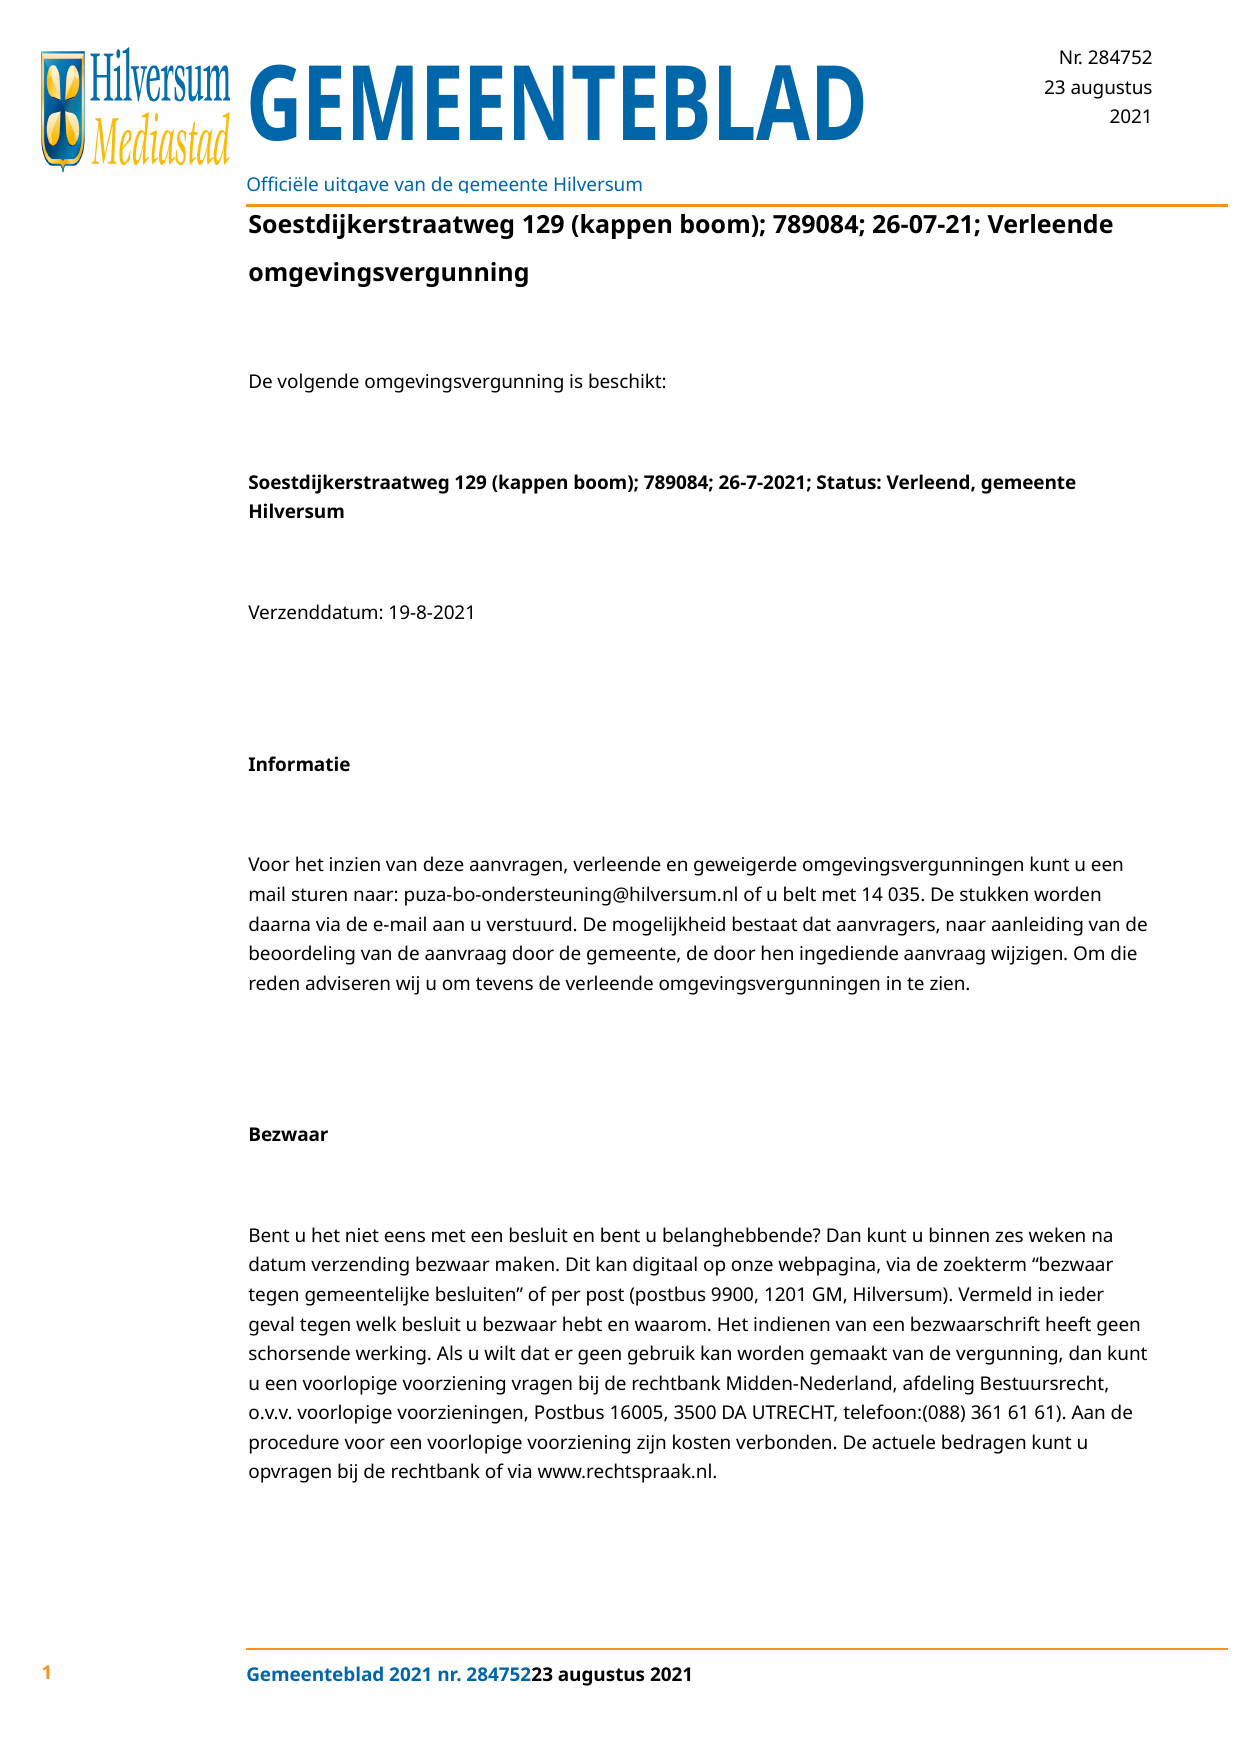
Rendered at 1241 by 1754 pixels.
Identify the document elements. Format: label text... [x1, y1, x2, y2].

text Voor het inzien van deze aanvragen, verleende en geweigerde omgevingsvergunningen kunt u een mail sturen naar: puza-bo-ondersteuning@hilversum.nl of u belt met 14 035. De stukken worden daarna via de e-mail aan u verstuurd. De mogelijkheid bestaat dat aanvragers, naar aanleiding van de beoordeling van de aanvraag door de gemeente, de door hen ingediende aanvraag wijzigen. Om die reden adviseren wij u om tevens de verleende omgevingsvergunningen in te zien. [248, 852, 1152, 996]
text Informatie [248, 751, 1152, 777]
text Bent u het niet eens met een besluit en bent u belanghebbende? Dan kunt u binnen zes weken na datum verzending bezwaar maken. Dit kan digitaal op onze webpagina, via de zoekterm “bezwaar tegen gemeentelijke besluiten” of per post (postbus 9900, 1201 GM, Hilversum). Vermeld in ieder geval tegen welk besluit u bezwaar hebt en waarom. Het indienen van een bezwaarschrift heeft geen schorsende werking. Als u wilt dat er geen gebruik kan worden gemaakt van de vergunning, dan kunt u een voorlopige voorziening vragen bij de rechtbank Midden-Nederland, afdeling Bestuursrecht, o.v.v. voorlopige voorzieningen, Postbus 16005, 3500 DA UTRECHT, telefoon:(088) 361 61 61). Aan de procedure voor een voorlopige voorziening zijn kosten verbonden. De actuele bedragen kunt u opvragen bij de rechtbank of via www.rechtspraak.nl. [248, 1222, 1152, 1484]
text Bezwaar [248, 1121, 1152, 1147]
picture [41, 47, 231, 172]
text De volgende omgevingsvergunning is beschikt: [248, 368, 1152, 394]
text Soestdijkerstraatweg 129 (kappen boom); 789084; 26-07-21; Verleende omgevingsvergunning [248, 207, 1152, 288]
text Verzenddatum: 19-8-2021 [248, 599, 1152, 625]
text Soestdijkerstraatweg 129 (kappen boom); 789084; 26-7-2021; Status: Verleend, gemeente Hilversum [248, 469, 1152, 524]
